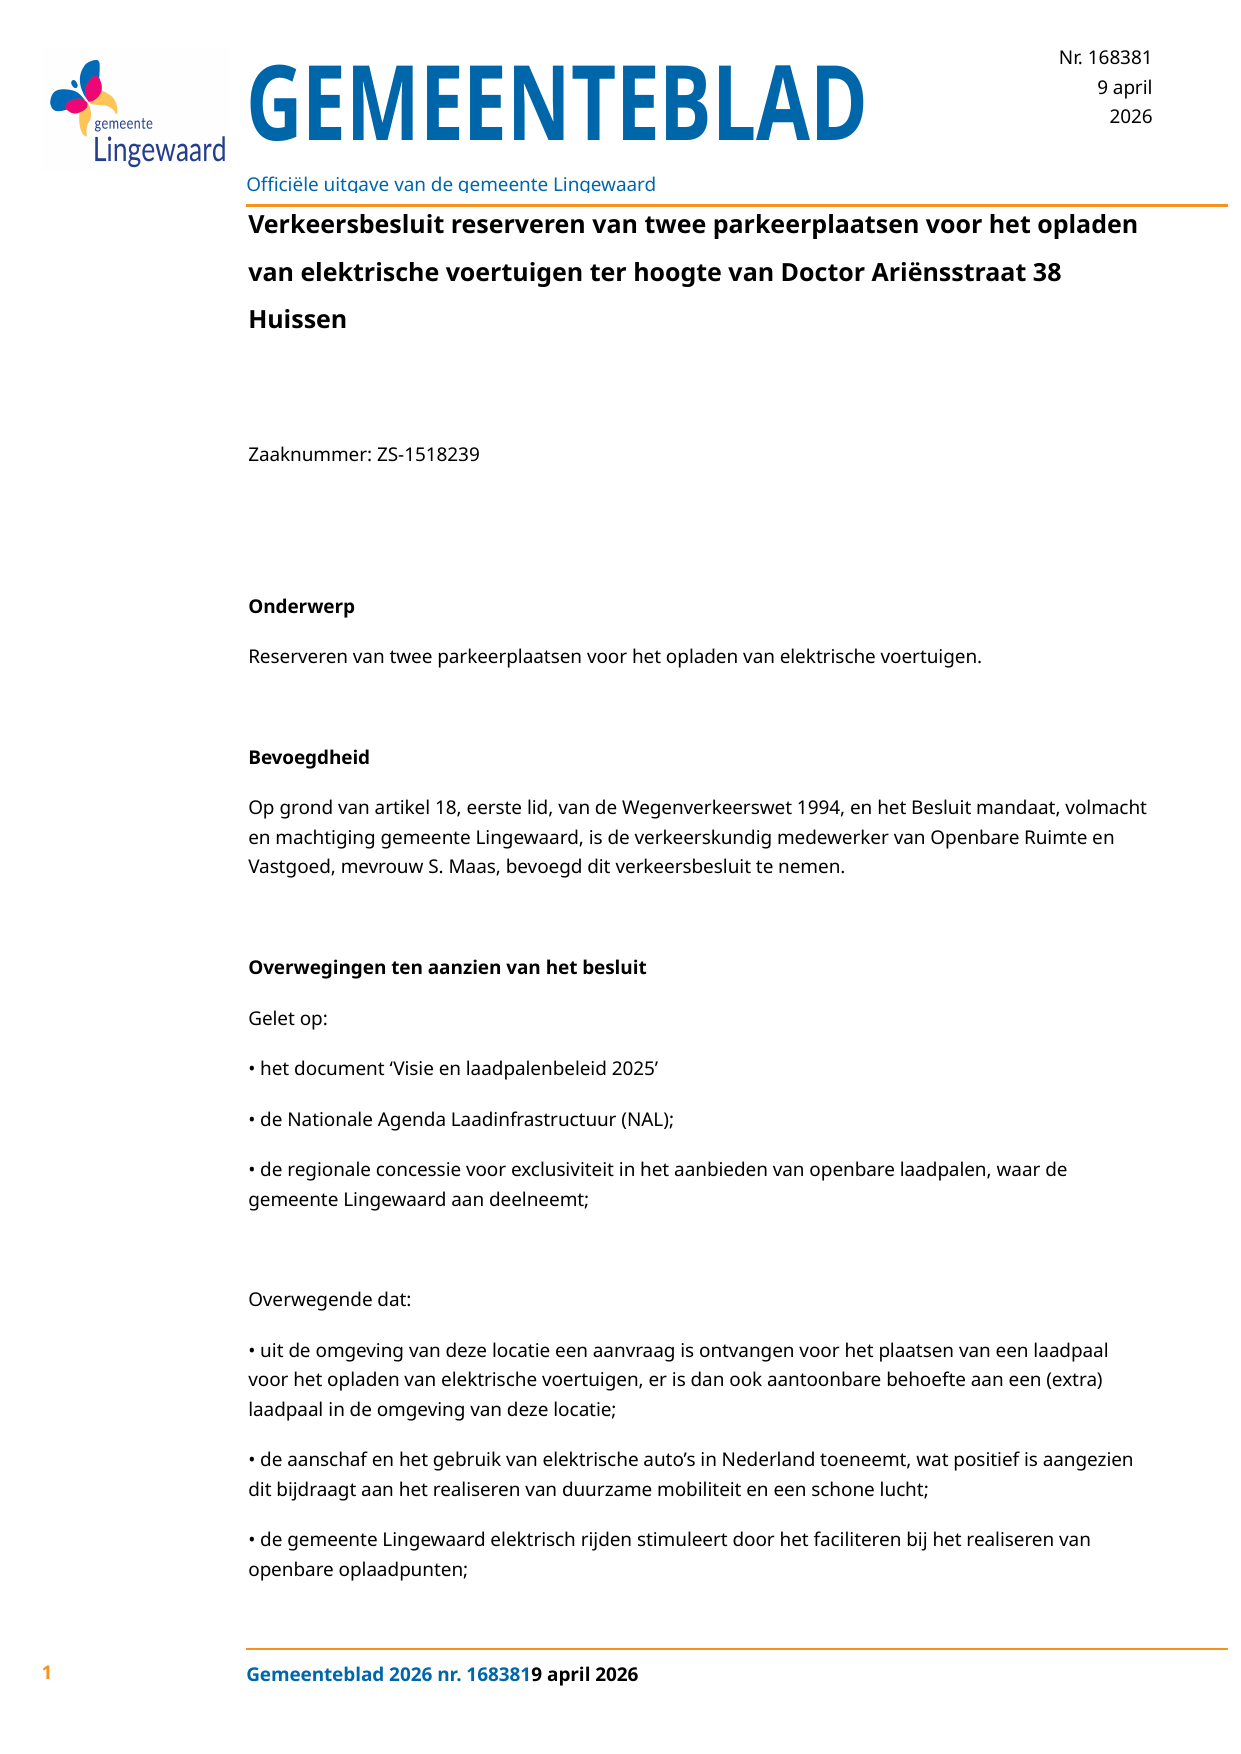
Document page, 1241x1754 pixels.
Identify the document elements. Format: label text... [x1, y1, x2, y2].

text Bevoegdheid [248, 744, 1152, 770]
text Verkeersbesluit reserveren van twee parkeerplaatsen voor het opladen van elektrische voertuigen ter hoogte van Doctor Ariënsstraat 38 Huissen [248, 207, 1152, 336]
text Reserveren van twee parkeerplaatsen voor het opladen van elektrische voertuigen. [248, 643, 1152, 669]
text Overwegingen ten aanzien van het besluit [248, 954, 1152, 980]
text Op grond van artikel 18, eerste lid, van de Wegenverkeerswet 1994, en het Besluit mandaat, volmacht en machtiging gemeente Lingewaard, is de verkeerskundig medewerker van Openbare Ruimte en Vastgoed, mevrouw S. Maas, bevoegd dit verkeersbesluit te nemen. [248, 794, 1152, 879]
text • de Nationale Agenda Laadinfrastructuur (NAL); [248, 1106, 1152, 1132]
text • het document ‘Visie en laadpalenbeleid 2025’ [248, 1055, 1152, 1081]
text • uit de omgeving van deze locatie een aanvraag is ontvangen voor het plaatsen van een laadpaal voor het opladen van elektrische voertuigen, er is dan ook aantoonbare behoefte aan een (extra) laadpaal in de omgeving van deze locatie; [248, 1337, 1152, 1422]
picture [41, 47, 231, 172]
text • de regionale concessie voor exclusiviteit in het aanbieden van openbare laadpalen, waar de gemeente Lingewaard aan deelneemt; [248, 1156, 1152, 1212]
text Zaaknummer: ZS-1518239 [248, 442, 1152, 467]
text Onderwerp [248, 593, 1152, 619]
text • de aanschaf en het gebruik van elektrische auto’s in Nederland toeneemt, wat positief is aangezien dit bijdraagt aan het realiseren van duurzame mobiliteit en een schone lucht; [248, 1447, 1152, 1502]
text Overwegende dat: [248, 1287, 1152, 1312]
text • de gemeente Lingewaard elektrisch rijden stimuleert door het faciliteren bij het realiseren van openbare oplaadpunten; [248, 1527, 1152, 1582]
text Gelet op: [248, 1005, 1152, 1031]
